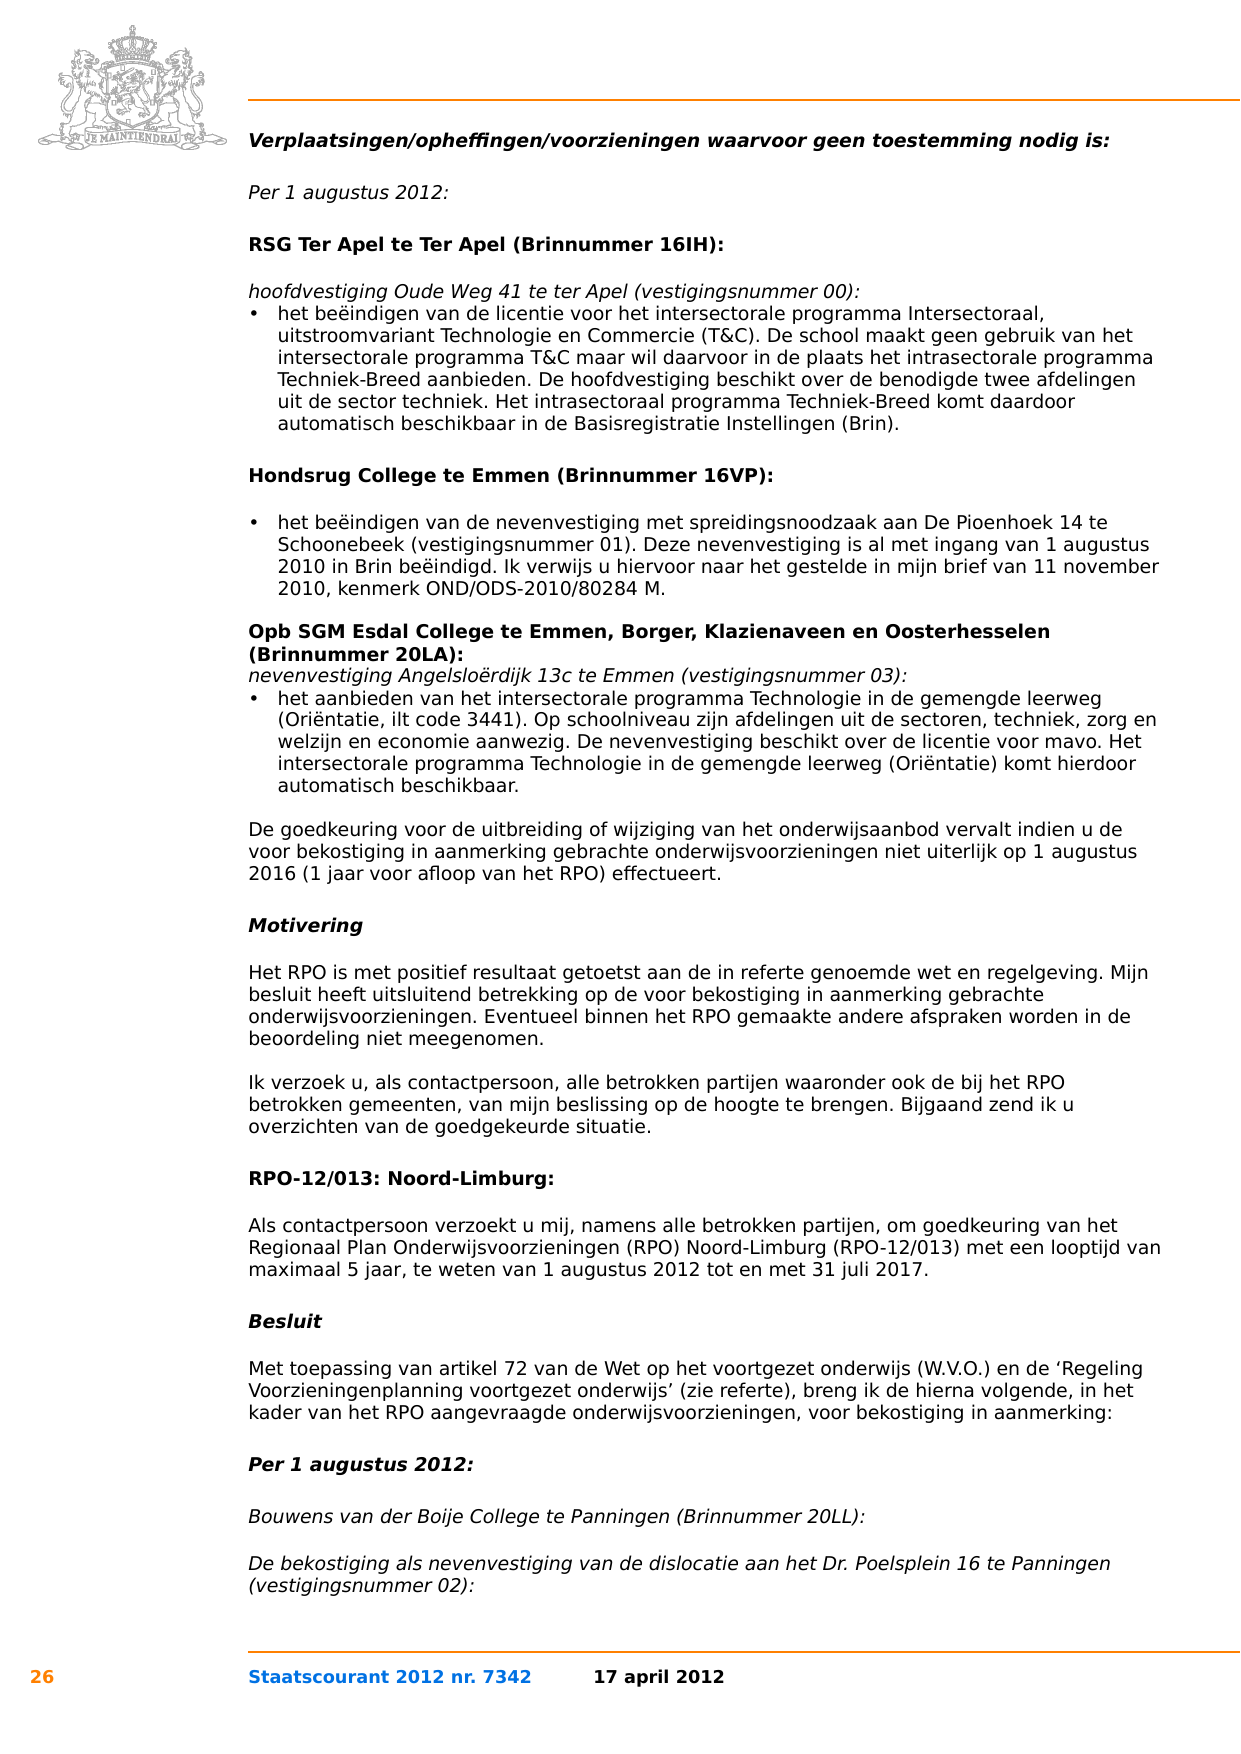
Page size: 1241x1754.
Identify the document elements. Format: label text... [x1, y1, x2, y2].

subtitle Verplaatsingen/opheffingen/voorzieningen waarvoor geen toestemming nodig is: [248, 130, 1163, 152]
subtitle Bouwens van der Boije College te Panningen (Brinnummer 20LL): [248, 1506, 1163, 1528]
text Het RPO is met positief resultaat getoetst aan de in referte genoemde wet en regelgeving. Mijn besluit heeft uitsluitend betrekking op de voor bekostiging in aanmerking gebrachte onderwijsvoorzieningen. Eventueel binnen het RPO gemaakte andere afspraken worden in de beoordeling niet meegenomen. [248, 962, 1163, 1050]
text hoofdvestiging Oude Weg 41 te ter Apel (vestigingsnummer 00): [248, 281, 1163, 303]
text Ik verzoek u, als contactpersoon, alle betrokken partijen waaronder ook de bij het RPO betrokken gemeenten, van mijn beslissing op de hoogte te brengen. Bijgaand zend ik u overzichten van de goedgekeurde situatie. [248, 1072, 1163, 1138]
text Als contactpersoon verzoekt u mij, namens alle betrokken partijen, om goedkeuring van het Regionaal Plan Onderwijsvoorzieningen (RPO) Noord-Limburg (RPO-12/013) met een looptijd van maximaal 5 jaar, te weten van 1 augustus 2012 tot en met 31 juli 2017. [248, 1215, 1163, 1281]
picture [38, 25, 227, 150]
subtitle Per 1 augustus 2012: [248, 182, 1163, 204]
text De goedkeuring voor de uitbreiding of wijziging van het onderwijsaanbod vervalt indien u de voor bekostiging in aanmerking gebrachte onderwijsvoorzieningen niet uiterlijk op 1 augustus 2016 (1 jaar voor afloop van het RPO) effectueert. [248, 819, 1163, 885]
subtitle Besluit [248, 1311, 1163, 1333]
subtitle RSG Ter Apel te Ter Apel (Brinnummer 16IH): [248, 234, 1163, 256]
text nevenvestiging Angelsloërdijk 13c te Emmen (vestigingsnummer 03): [248, 665, 1163, 687]
subtitle Per 1 augustus 2012: [248, 1454, 1163, 1476]
subtitle Hondsrug College te Emmen (Brinnummer 16VP): [248, 465, 1163, 487]
subtitle RPO-12/013: Noord-Limburg: [248, 1168, 1163, 1190]
subtitle Motivering [248, 915, 1163, 937]
text De bekostiging als nevenvestiging van de dislocatie aan het Dr. Poelsplein 16 te Panningen (vestigingsnummer 02): [248, 1553, 1163, 1597]
text Opb SGM Esdal College te Emmen, Borger, Klazienaveen en Oosterhesselen (Brinnummer 20LA): [248, 621, 1163, 665]
text • het aanbieden van het intersectorale programma Technologie in de gemengde leerweg (Oriëntatie, ilt code 3441). Op schoolniveau zijn afdelingen uit de sectoren, techniek, zorg en welzijn en economie aanwezig. De nevenvestiging beschikt over de licentie voor mavo. Het intersectorale programma Technologie in de gemengde leerweg (Oriëntatie) komt hierdoor automatisch beschikbaar. [248, 687, 1163, 797]
text Met toepassing van artikel 72 van de Wet op het voortgezet onderwijs (W.V.O.) en de ‘Regeling Voorzieningenplanning voortgezet onderwijs’ (zie referte), breng ik de hierna volgende, in het kader van het RPO aangevraagde onderwijsvoorzieningen, voor bekostiging in aanmerking: [248, 1358, 1163, 1424]
text • het beëindigen van de licentie voor het intersectorale programma Intersectoraal, uitstroomvariant Technologie en Commercie (T&C). De school maakt geen gebruik van het intersectorale programma T&C maar wil daarvoor in de plaats het intrasectorale programma Techniek-Breed aanbieden. De hoofdvestiging beschikt over de benodigde twee afdelingen uit de sector techniek. Het intrasectoraal programma Techniek-Breed komt daardoor automatisch beschikbaar in de Basisregistratie Instellingen (Brin). [248, 303, 1163, 435]
text • het beëindigen van de nevenvestiging met spreidingsnoodzaak aan De Pioenhoek 14 te Schoonebeek (vestigingsnummer 01). Deze nevenvestiging is al met ingang van 1 augustus 2010 in Brin beëindigd. Ik verwijs u hiervoor naar het gestelde in mijn brief van 11 november 2010, kenmerk OND/ODS-2010/80284 M. [248, 512, 1163, 599]
